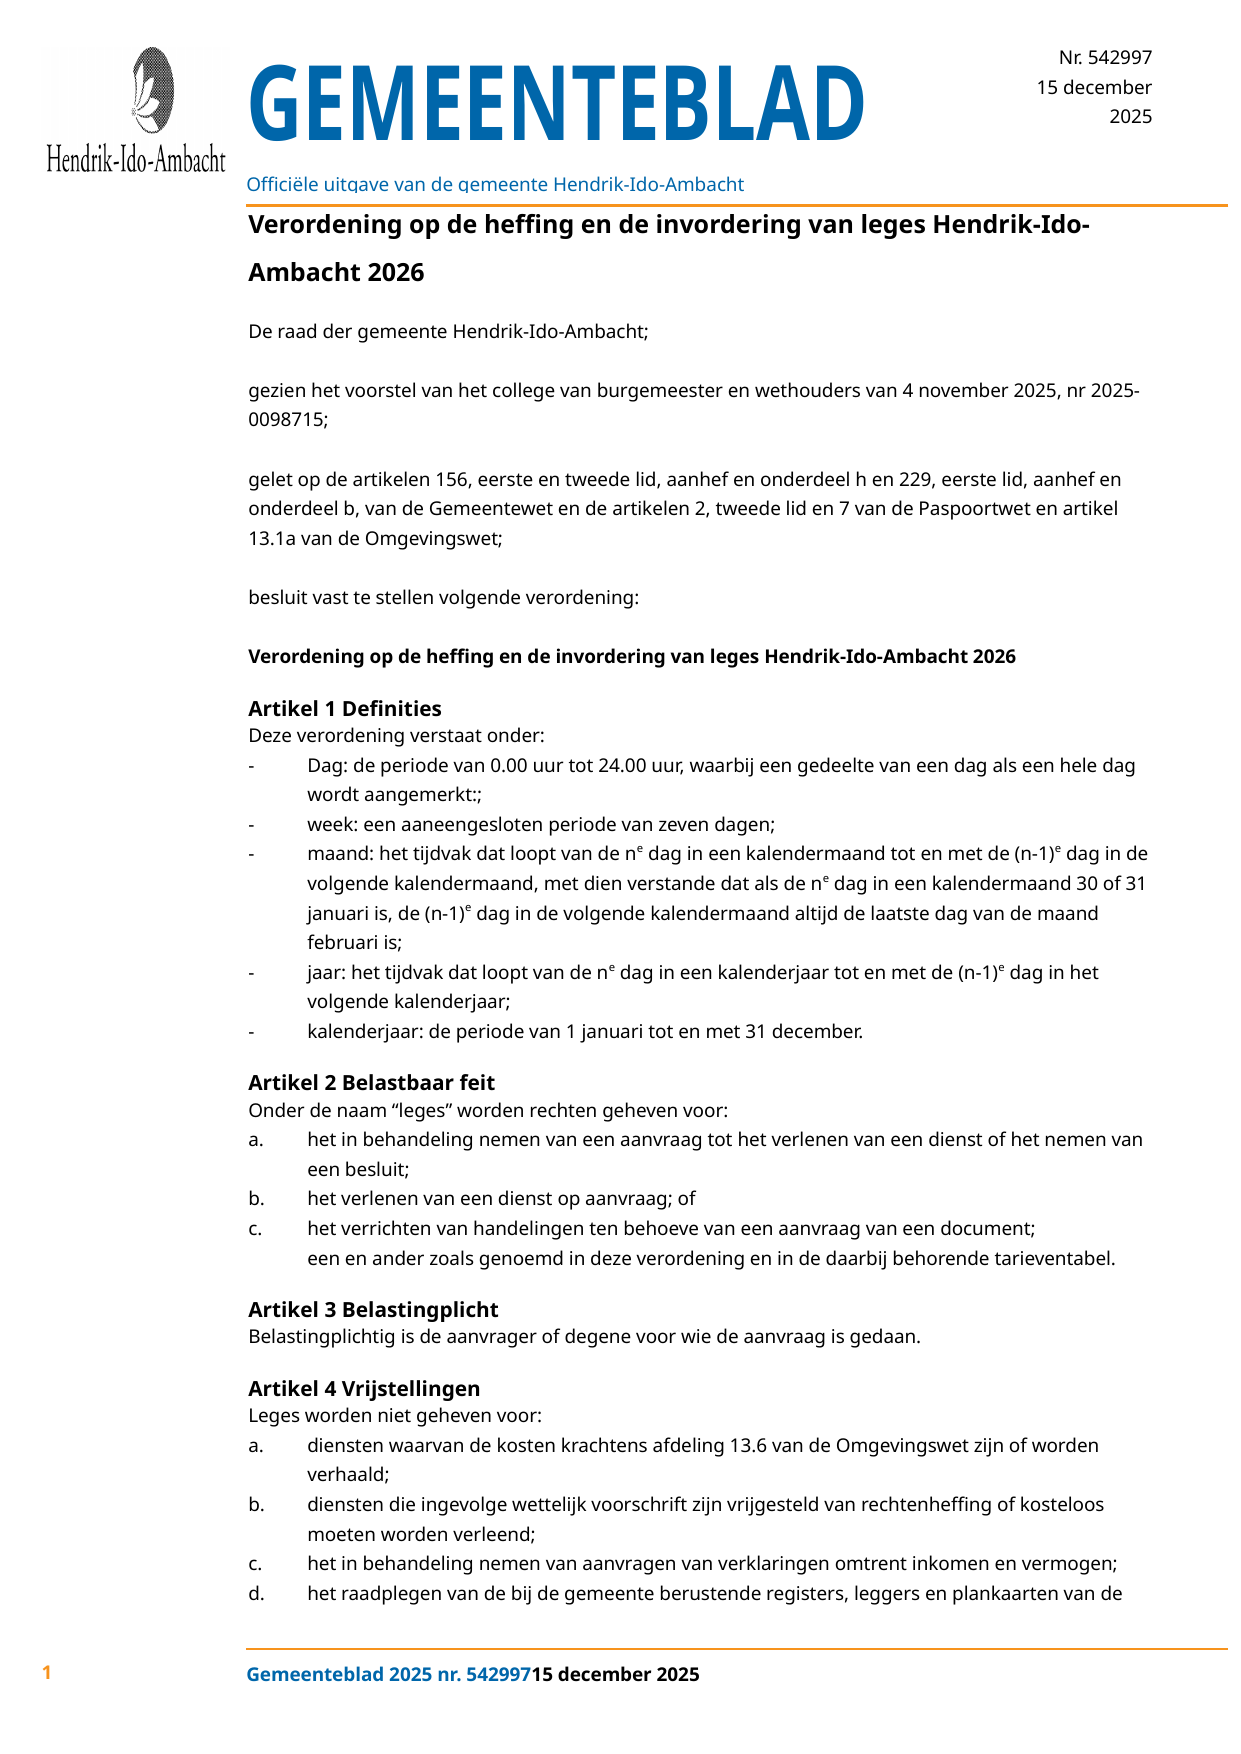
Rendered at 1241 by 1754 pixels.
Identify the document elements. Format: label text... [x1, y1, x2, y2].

text De raad der gemeente Hendrik-Ido-Ambacht; [248, 318, 1152, 344]
text Artikel 2 Belastbaar feit [248, 1068, 1152, 1097]
text Verordening op de heffing en de invordering van leges Hendrik-Ido-Ambacht 2026 [248, 643, 1152, 669]
text Artikel 3 Belastingplicht [248, 1295, 1152, 1324]
list maand: het tijdvak dat loopt van de ne dag in een kalendermaand tot en met de (n-1)e dag in de volgende kalendermaand, met dien verstande dat als de ne dag in een kalendermaand 30 of 31 januari is, de (n-1)e dag in de volgende kalendermaand altijd de laatste dag van de maand februari is; [248, 841, 1152, 955]
list week: een aaneengesloten periode van zeven dagen; [248, 811, 1152, 837]
list kalenderjaar: de periode van 1 januari tot en met 31 december. [248, 1018, 1152, 1044]
list een en ander zoals genoemd in deze verordening en in de daarbij behorende tarieventabel. [248, 1245, 1152, 1271]
list het verlenen van een dienst op aanvraag; of [248, 1186, 1152, 1211]
text Leges worden niet geheven voor: [248, 1402, 1152, 1428]
text Artikel 4 Vrijstellingen [248, 1374, 1152, 1402]
list diensten waarvan de kosten krachtens afdeling 13.6 van de Omgevingswet zijn of worden verhaald; [248, 1432, 1152, 1487]
list het in behandeling nemen van aanvragen van verklaringen omtrent inkomen en vermogen; [248, 1550, 1152, 1576]
picture [41, 47, 231, 172]
list Dag: de periode van 0.00 uur tot 24.00 uur, waarbij een gedeelte van een dag als een hele dag wordt aangemerkt:; [248, 752, 1152, 807]
text Verordening op de heffing en de invordering van leges Hendrik-Ido-Ambacht 2026 [248, 207, 1152, 288]
list het raadplegen van de bij de gemeente berustende registers, leggers en plankaarten van de [248, 1580, 1152, 1606]
list jaar: het tijdvak dat loopt van de ne dag in een kalenderjaar tot en met de (n-1)e dag in het volgende kalenderjaar; [248, 959, 1152, 1014]
text Onder de naam “leges” worden rechten geheven voor: [248, 1097, 1152, 1123]
text Artikel 1 Definities [248, 694, 1152, 722]
text gelet op de artikelen 156, eerste en tweede lid, aanhef en onderdeel h en 229, eerste lid, aanhef en onderdeel b, van de Gemeentewet en de artikelen 2, tweede lid en 7 van de Paspoortwet en artikel 13.1a van de Omgevingswet; [248, 466, 1152, 551]
list het in behandeling nemen van een aanvraag tot het verlenen van een dienst of het nemen van een besluit; [248, 1126, 1152, 1182]
list het verrichten van handelingen ten behoeve van een aanvraag van een document; [248, 1215, 1152, 1241]
text gezien het voorstel van het college van burgemeester en wethouders van 4 november 2025, nr 2025-0098715; [248, 377, 1152, 432]
text Belastingplichtig is de aanvrager of degene voor wie de aanvraag is gedaan. [248, 1324, 1152, 1349]
text Deze verordening verstaat onder: [248, 722, 1152, 748]
text besluit vast te stellen volgende verordening: [248, 584, 1152, 610]
list diensten die ingevolge wettelijk voorschrift zijn vrijgesteld van rechtenheffing of kosteloos moeten worden verleend; [248, 1491, 1152, 1547]
